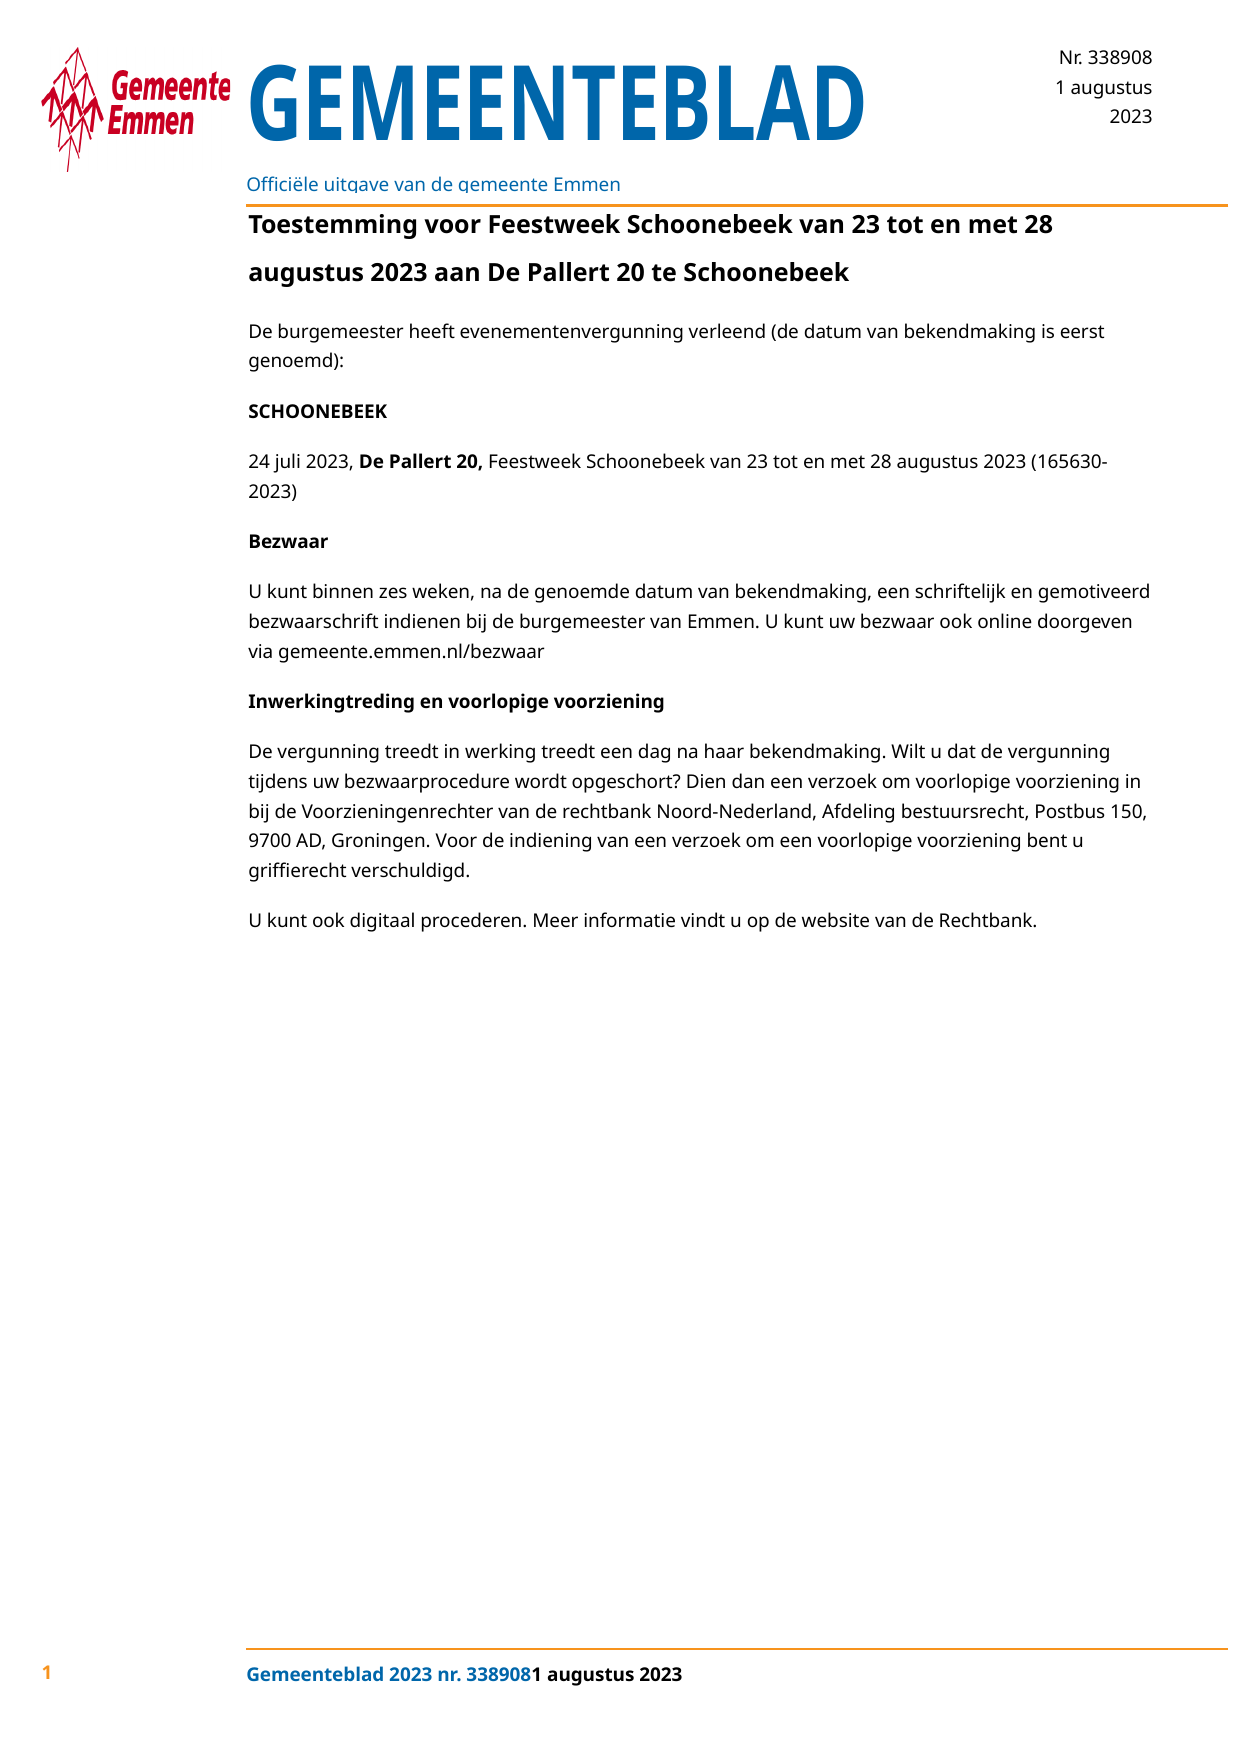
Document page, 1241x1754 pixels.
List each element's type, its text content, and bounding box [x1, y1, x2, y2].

text De vergunning treedt in werking treedt een dag na haar bekendmaking. Wilt u dat de vergunning tijdens uw bezwaarprocedure wordt opgeschort? Dien dan een verzoek om voorlopige voorziening in bij de Voorzieningenrechter van de rechtbank Noord-Nederland, Afdeling bestuursrecht, Postbus 150, 9700 AD, Groningen. Voor de indiening van een verzoek om een voorlopige voorziening bent u griffierecht verschuldigd. [248, 739, 1152, 883]
text Bezwaar [248, 528, 1152, 554]
text U kunt ook digitaal procederen. Meer informatie vindt u op de website van de Rechtbank. [248, 907, 1152, 933]
text Inwerkingtreding en voorlopige voorziening [248, 688, 1152, 714]
text Toestemming voor Feestweek Schoonebeek van 23 tot en met 28 augustus 2023 aan De Pallert 20 te Schoonebeek [248, 207, 1152, 288]
text 24 juli 2023, De Pallert 20, Feestweek Schoonebeek van 23 tot en met 28 augustus 2023 (165630-2023) [248, 448, 1152, 504]
text De burgemeester heeft evenementenvergunning verleend (de datum van bekendmaking is eerst genoemd): [248, 318, 1152, 373]
text U kunt binnen zes weken, na de genoemde datum van bekendmaking, een schriftelijk en gemotiveerd bezwaarschrift indienen bij de burgemeester van Emmen. U kunt uw bezwaar ook online doorgeven via gemeente.emmen.nl/bezwaar [248, 579, 1152, 664]
picture [41, 47, 231, 172]
text SCHOONEBEEK [248, 398, 1152, 424]
